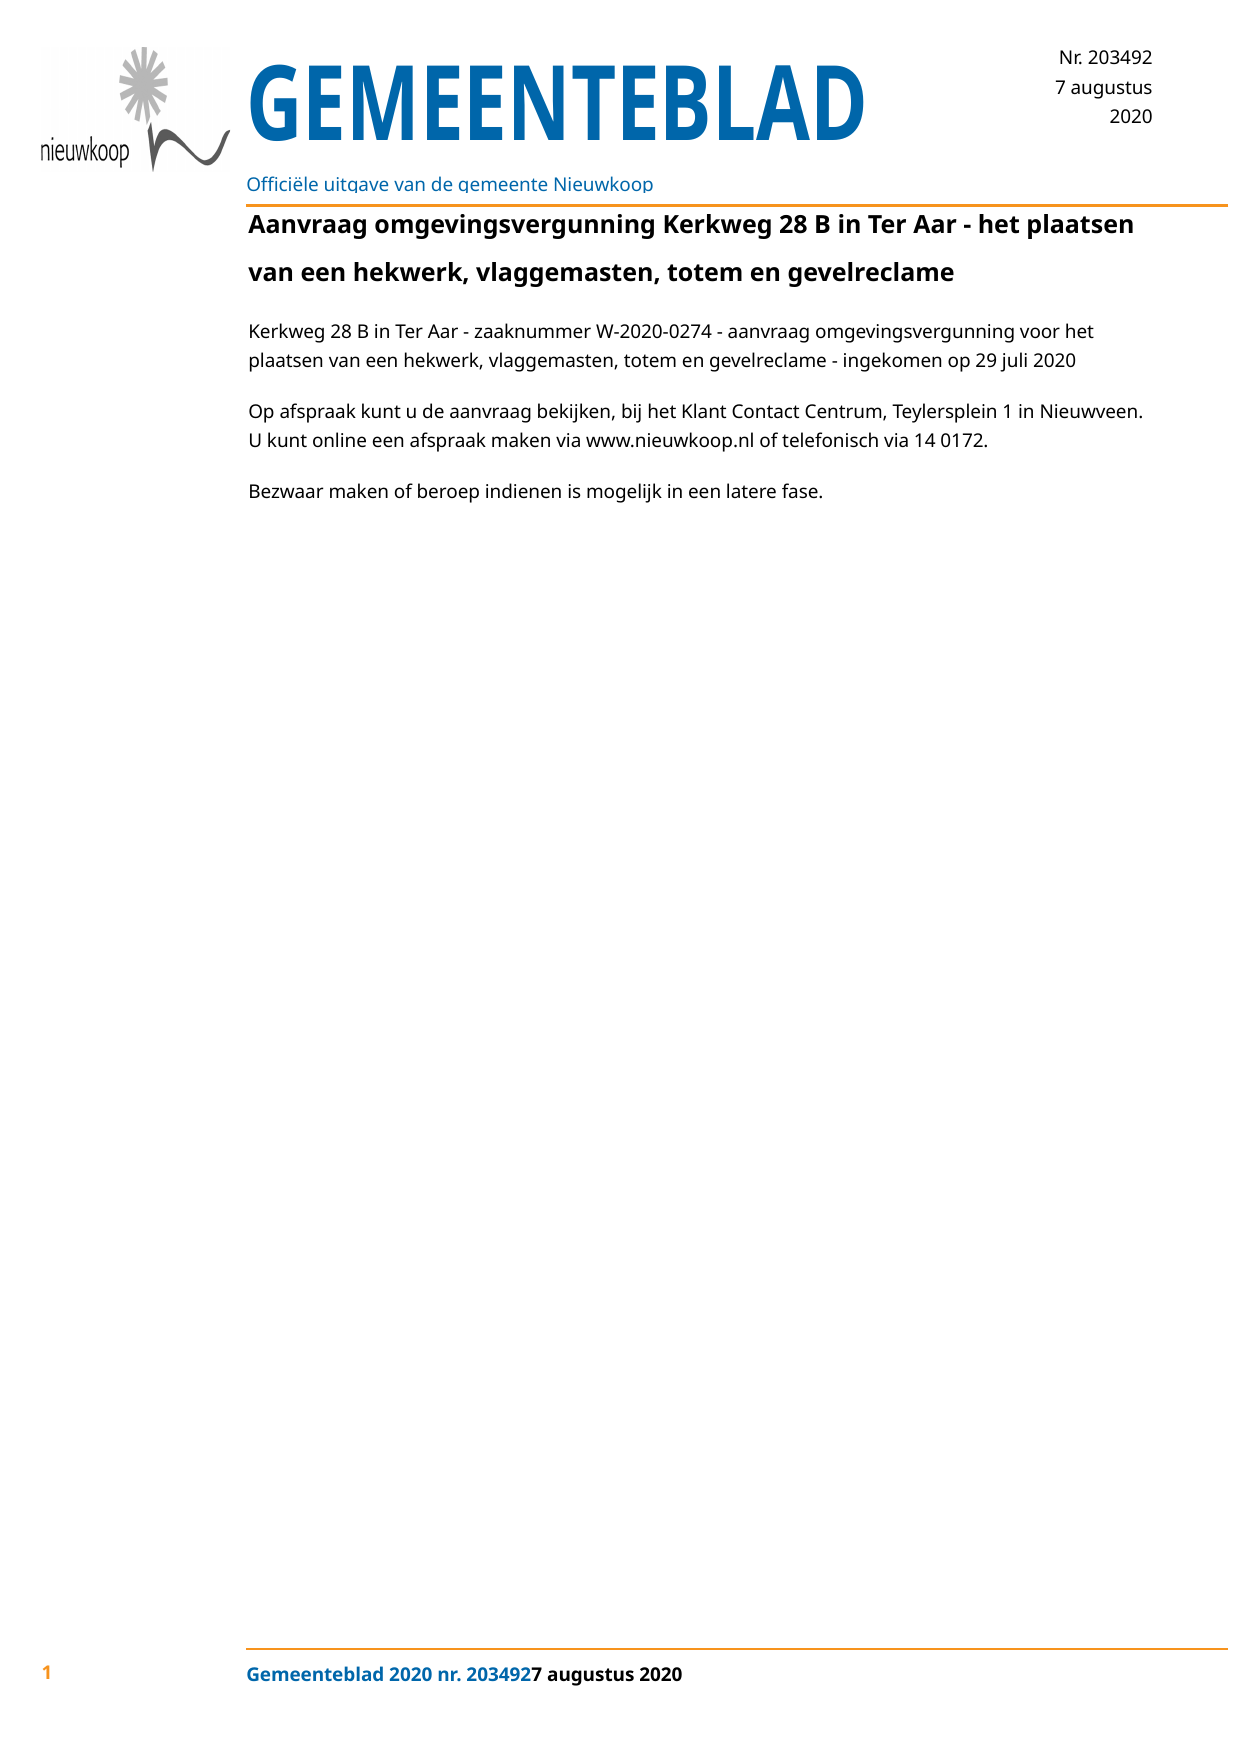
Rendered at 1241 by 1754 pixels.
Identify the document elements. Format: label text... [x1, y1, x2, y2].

picture [41, 47, 231, 172]
text Aanvraag omgevingsvergunning Kerkweg 28 B in Ter Aar - het plaatsen van een hekwerk, vlaggemasten, totem en gevelreclame [248, 207, 1152, 288]
text Kerkweg 28 B in Ter Aar - zaaknummer W-2020-0274 - aanvraag omgevingsvergunning voor het plaatsen van een hekwerk, vlaggemasten, totem en gevelreclame - ingekomen op 29 juli 2020 [248, 318, 1152, 373]
text Op afspraak kunt u de aanvraag bekijken, bij het Klant Contact Centrum, Teylersplein 1 in Nieuwveen. U kunt online een afspraak maken via www.nieuwkoop.nl of telefonisch via 14 0172. [248, 398, 1152, 453]
text Bezwaar maken of beroep indienen is mogelijk in een latere fase. [248, 478, 1152, 504]
